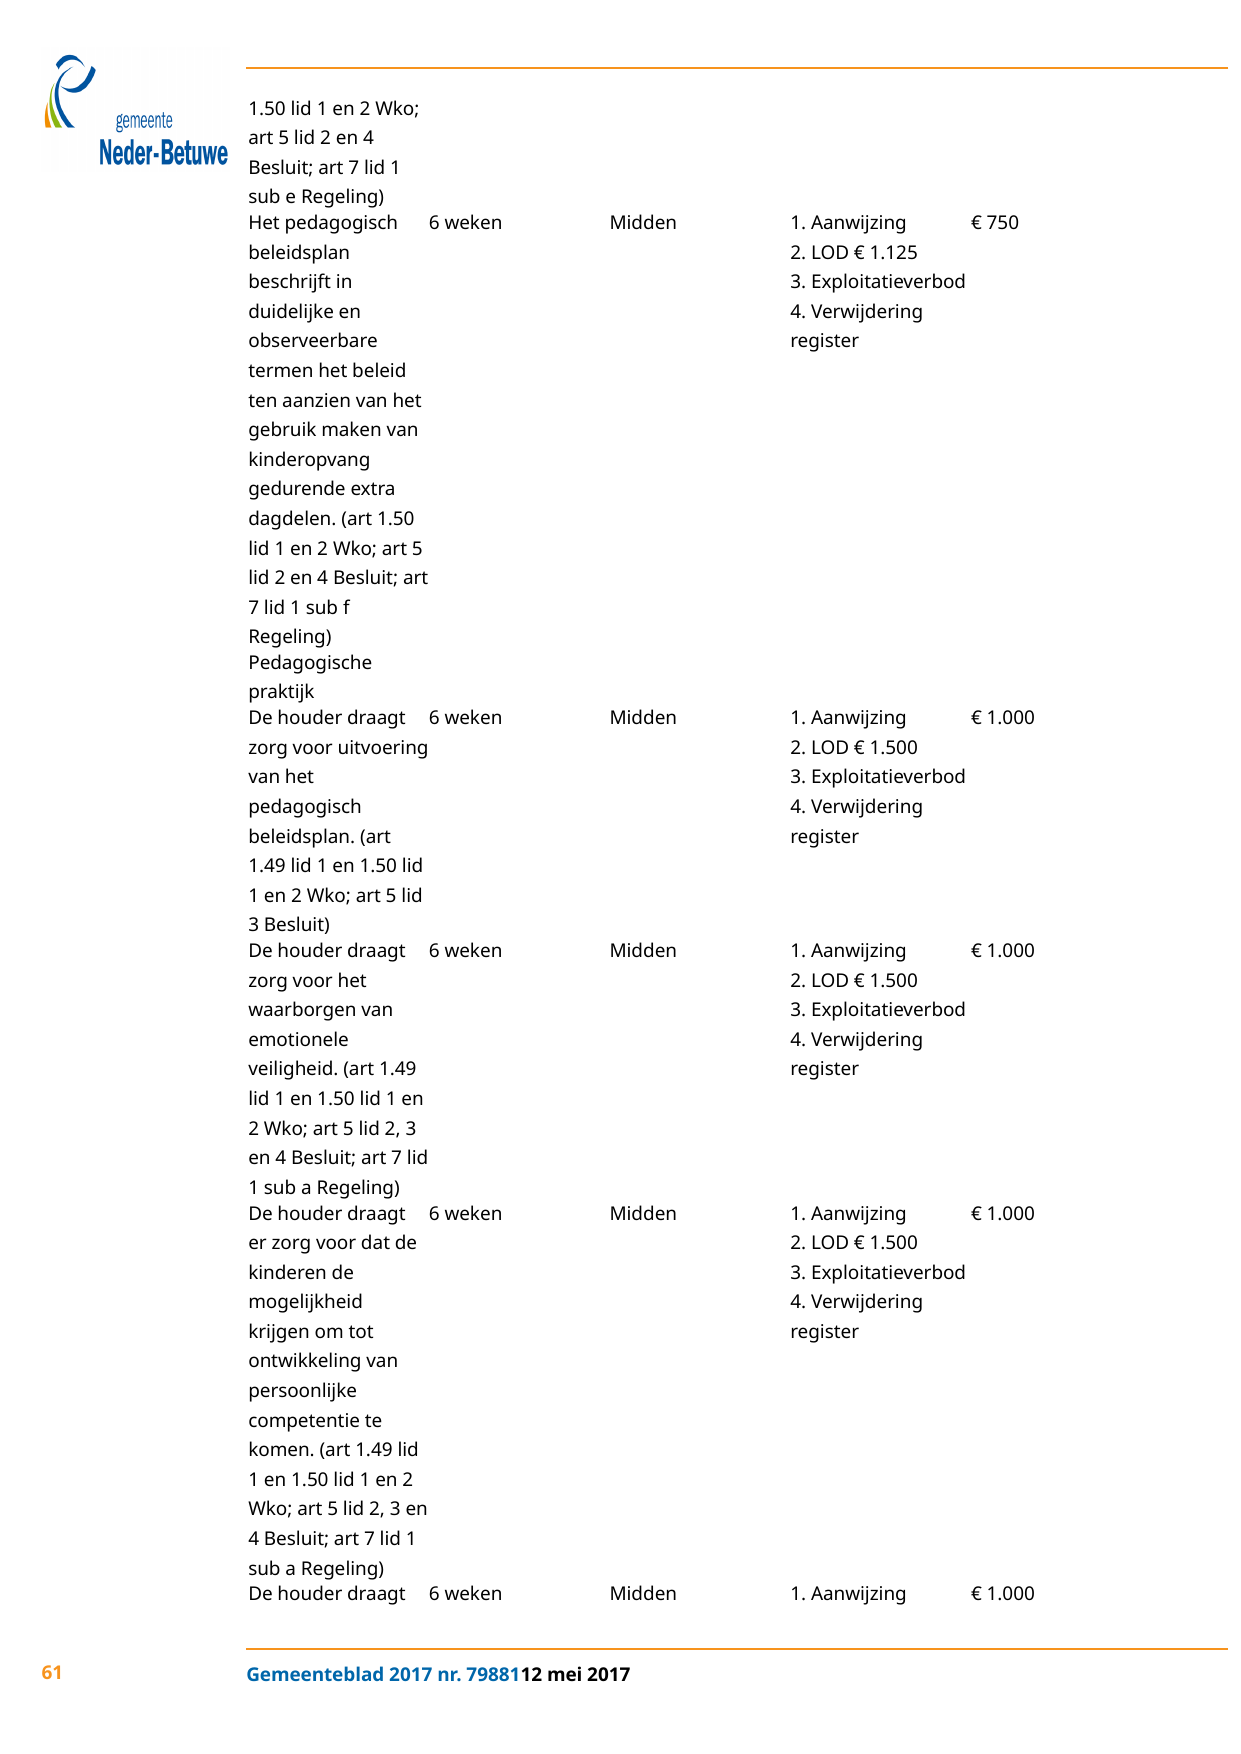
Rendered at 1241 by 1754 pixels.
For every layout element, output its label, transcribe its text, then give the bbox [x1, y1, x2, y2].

table_cell Het pedagogisch beleidsplan beschrijft in duidelijke en observeerbare termen het beleid ten aanzien van het gebruik maken van kinderopvang gedurende extra dagdelen. (art 1.50 lid 1 en 2 Wko; art 5 lid 2 en 4 Besluit; art 7 lid 1 sub f Regeling) [248, 209, 429, 649]
picture [41, 47, 231, 172]
table_cell 1.50 lid 1 en 2 Wko; art 5 lid 2 en 4 Besluit; art 7 lid 1 sub e Regeling) [248, 95, 429, 209]
table_cell 1. Aanwijzing 2. LOD € 1.500 3. Exploitatieverbod 4. Verwijdering register [790, 1200, 971, 1580]
table_cell 6 weken [429, 705, 609, 937]
table_cell € 1.000 [971, 937, 1152, 1200]
table_cell 6 weken [429, 1580, 609, 1606]
table_cell Midden [609, 705, 790, 937]
table_cell [971, 95, 1152, 209]
table_cell De houder draagt er zorg voor dat de kinderen de mogelijkheid krijgen om tot ontwikkeling van persoonlijke competentie te komen. (art 1.49 lid 1 en 1.50 lid 1 en 2 Wko; art 5 lid 2, 3 en 4 Besluit; art 7 lid 1 sub a Regeling) [248, 1200, 429, 1580]
table_cell Midden [609, 209, 790, 649]
table_cell € 1.000 [971, 1200, 1152, 1580]
table_cell De houder draagt zorg voor uitvoering van het pedagogisch beleidsplan. (art 1.49 lid 1 en 1.50 lid 1 en 2 Wko; art 5 lid 3 Besluit) [248, 705, 429, 937]
table_cell [609, 95, 790, 209]
table_cell [429, 95, 609, 209]
table_cell De houder draagt [248, 1580, 429, 1606]
table_cell 6 weken [429, 209, 609, 649]
table_cell € 1.000 [971, 1580, 1152, 1606]
table_cell 1. Aanwijzing 2. LOD € 1.500 3. Exploitatieverbod 4. Verwijdering register [790, 705, 971, 937]
table_cell Midden [609, 1580, 790, 1606]
table_cell 1. Aanwijzing [790, 1580, 971, 1606]
table_cell Midden [609, 937, 790, 1200]
table_cell 1. Aanwijzing 2. LOD € 1.125 3. Exploitatieverbod 4. Verwijdering register [790, 209, 971, 649]
table_cell De houder draagt zorg voor het waarborgen van emotionele veiligheid. (art 1.49 lid 1 en 1.50 lid 1 en 2 Wko; art 5 lid 2, 3 en 4 Besluit; art 7 lid 1 sub a Regeling) [248, 937, 429, 1200]
table_cell [790, 95, 971, 209]
table_cell € 1.000 [971, 705, 1152, 937]
table_cell 6 weken [429, 937, 609, 1200]
table_cell 1. Aanwijzing 2. LOD € 1.500 3. Exploitatieverbod 4. Verwijdering register [790, 937, 971, 1200]
table_cell Pedagogische praktijk [248, 649, 429, 704]
table_cell Midden [609, 1200, 790, 1580]
table_cell € 750 [971, 209, 1152, 649]
table_cell 6 weken [429, 1200, 609, 1580]
